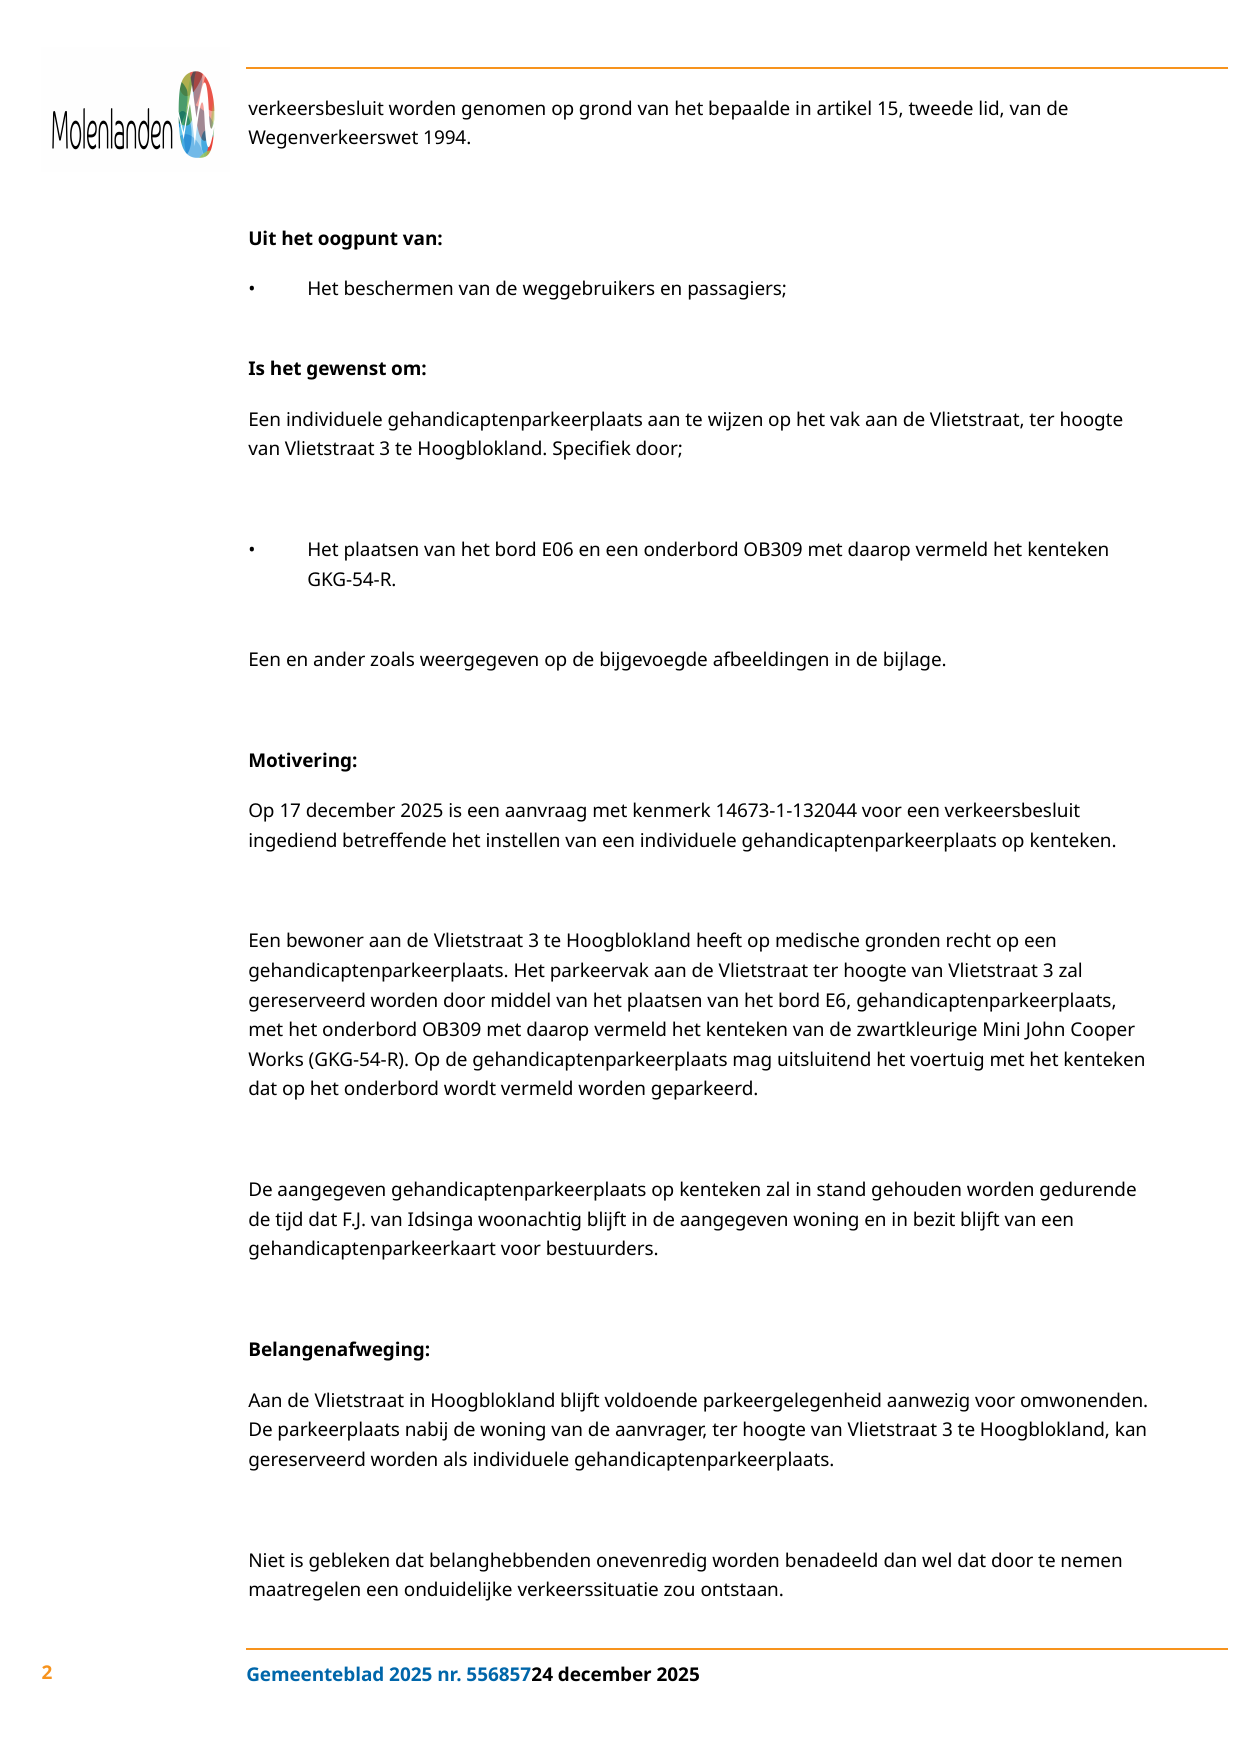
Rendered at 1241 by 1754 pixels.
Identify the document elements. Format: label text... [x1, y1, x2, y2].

list Het plaatsen van het bord E06 en een onderbord OB309 met daarop vermeld het kenteken GKG-54-R. [248, 536, 1152, 592]
text Een en ander zoals weergegeven op de bijgevoegde afbeeldingen in de bijlage. [248, 646, 1152, 672]
text Is het gewenst om: [248, 356, 1152, 381]
text Niet is gebleken dat belanghebbenden onevenredig worden benadeeld dan wel dat door te nemen maatregelen een onduidelijke verkeerssituatie zou ontstaan. [248, 1547, 1152, 1602]
text Op 17 december 2025 is een aanvraag met kenmerk 14673-1-132044 voor een verkeersbesluit ingediend betreffende het instellen van een individuele gehandicaptenparkeerplaats op kenteken. [248, 797, 1152, 853]
text De aangegeven gehandicaptenparkeerplaats op kenteken zal in stand gehouden worden gedurende de tijd dat F.J. van Idsinga woonachtig blijft in de aangegeven woning en in bezit blijft van een gehandicaptenparkeerkaart voor bestuurders. [248, 1176, 1152, 1261]
list Het beschermen van de weggebruikers en passagiers; [248, 276, 1152, 301]
text Aan de Vlietstraat in Hoogblokland blijft voldoende parkeergelegenheid aanwezig voor omwonenden. De parkeerplaats nabij de woning van de aanvrager, ter hoogte van Vlietstraat 3 te Hoogblokland, kan gereserveerd worden als individuele gehandicaptenparkeerplaats. [248, 1387, 1152, 1472]
text verkeersbesluit worden genomen op grond van het bepaalde in artikel 15, tweede lid, van de Wegenverkeerswet 1994. [248, 95, 1152, 150]
text Motivering: [248, 747, 1152, 773]
text Uit het oogpunt van: [248, 225, 1152, 251]
text Een bewoner aan de Vlietstraat 3 te Hoogblokland heeft op medische gronden recht op een gehandicaptenparkeerplaats. Het parkeervak aan de Vlietstraat ter hoogte van Vlietstraat 3 zal gereserveerd worden door middel van het plaatsen van het bord E6, gehandicaptenparkeerplaats, met het onderbord OB309 met daarop vermeld het kenteken van de zwartkleurige Mini John Cooper Works (GKG-54-R). Op de gehandicaptenparkeerplaats mag uitsluitend het voertuig met het kenteken dat op het onderbord wordt vermeld worden geparkeerd. [248, 928, 1152, 1101]
picture [41, 47, 231, 172]
text Een individuele gehandicaptenparkeerplaats aan te wijzen op het vak aan de Vlietstraat, ter hoogte van Vlietstraat 3 te Hoogblokland. Specifiek door; [248, 406, 1152, 461]
text Belangenafweging: [248, 1336, 1152, 1362]
